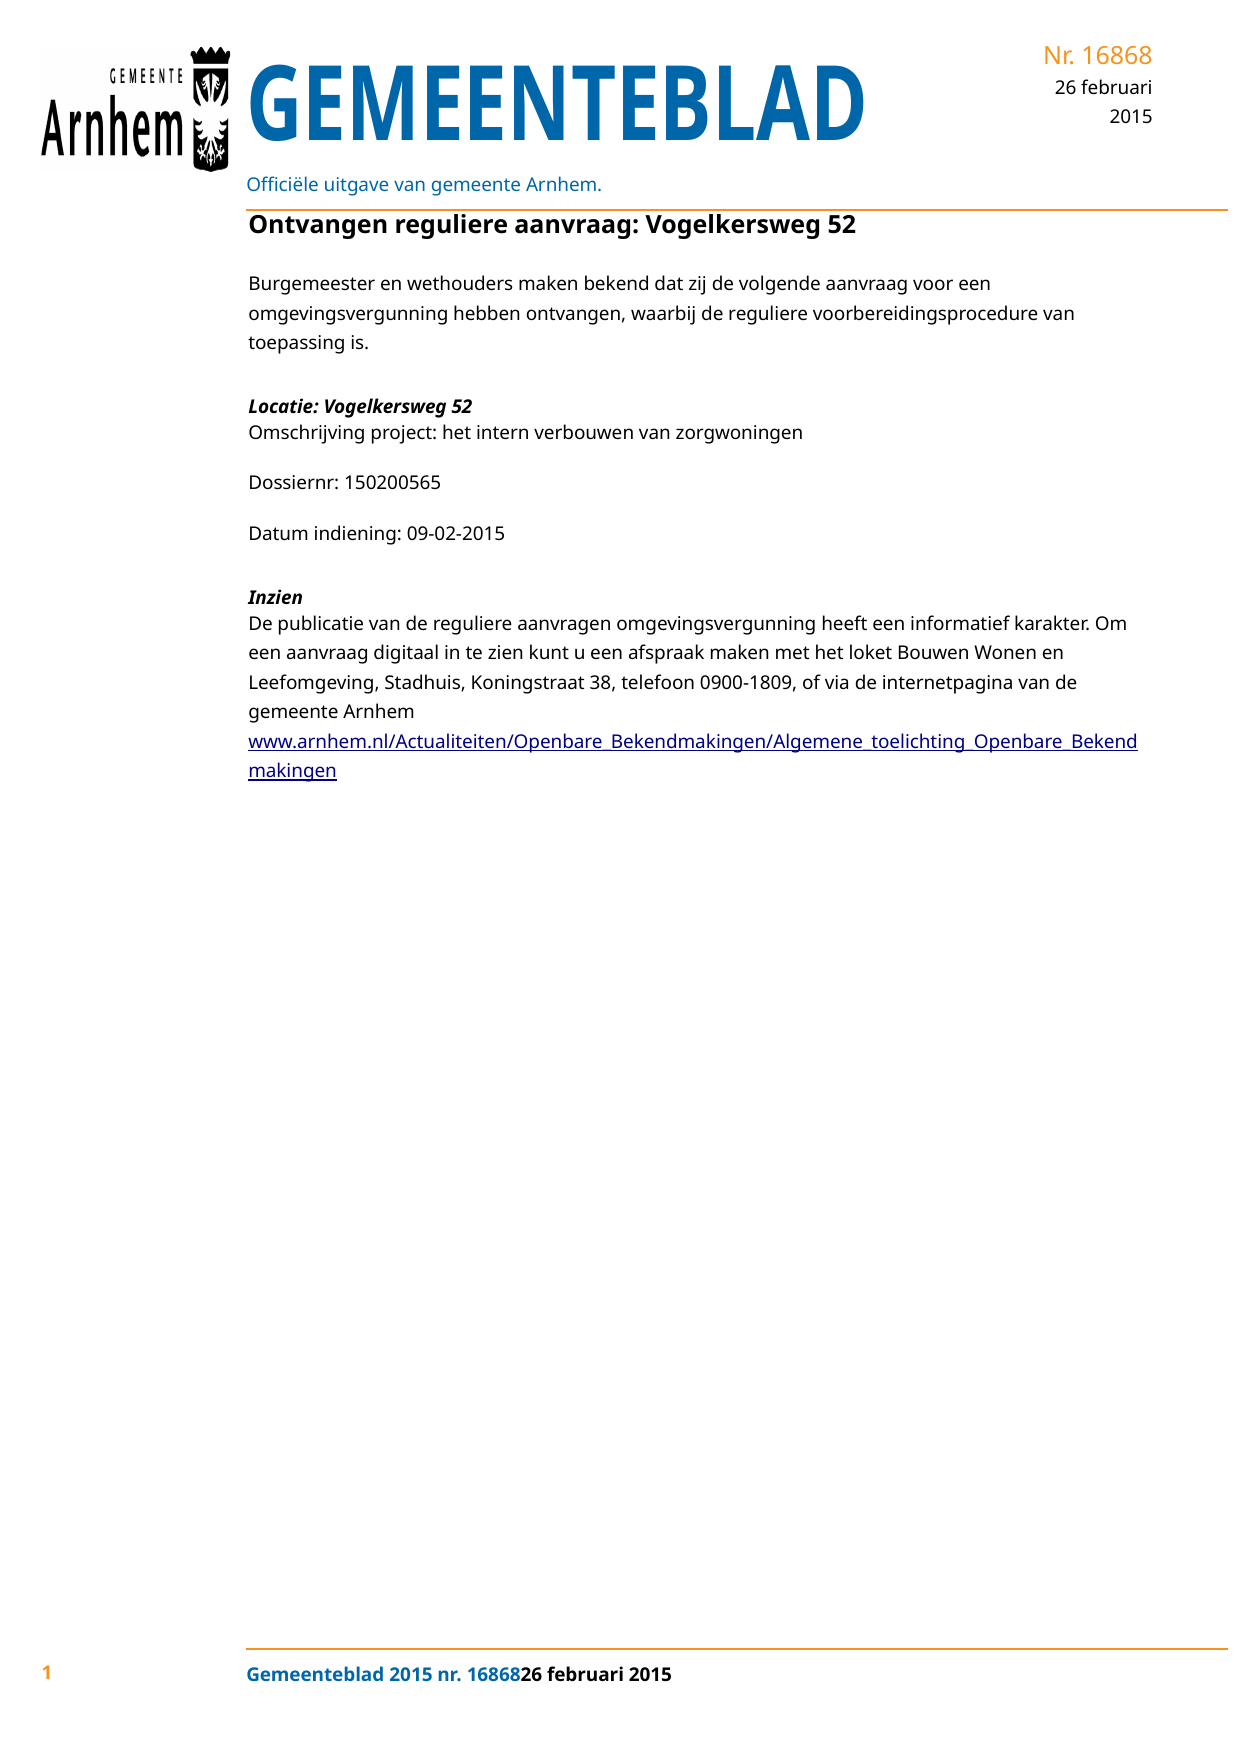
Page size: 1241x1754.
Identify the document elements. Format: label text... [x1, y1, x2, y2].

text De publicatie van de reguliere aanvragen omgevingsvergunning heeft een informatief karakter. Om een aanvraag digitaal in te zien kunt u een afspraak maken met het loket Bouwen Wonen en Leefomgeving, Stadhuis, Koningstraat 38, telefoon 0900-1809, of via de internetpagina van de gemeente Arnhem www.arnhem.nl/Actualiteiten/Openbare_Bekendmakingen/Algemene_toelichting_Openbare_Bekendmakingen [248, 610, 1152, 783]
text Dossiernr: 150200565 [248, 469, 1152, 495]
text Locatie: Vogelkersweg 52 [248, 393, 1152, 419]
text Omschrijving project: het intern verbouwen van zorgwoningen [248, 419, 1152, 445]
text Burgemeester en wethouders maken bekend dat zij de volgende aanvraag voor een omgevingsvergunning hebben ontvangen, waarbij de reguliere voorbereidingsprocedure van toepassing is. [248, 270, 1152, 355]
picture [41, 47, 231, 172]
text Datum indiening: 09-02-2015 [248, 520, 1152, 546]
text Ontvangen reguliere aanvraag: Vogelkersweg 52 [248, 211, 1152, 241]
text Inzien [248, 584, 1152, 610]
